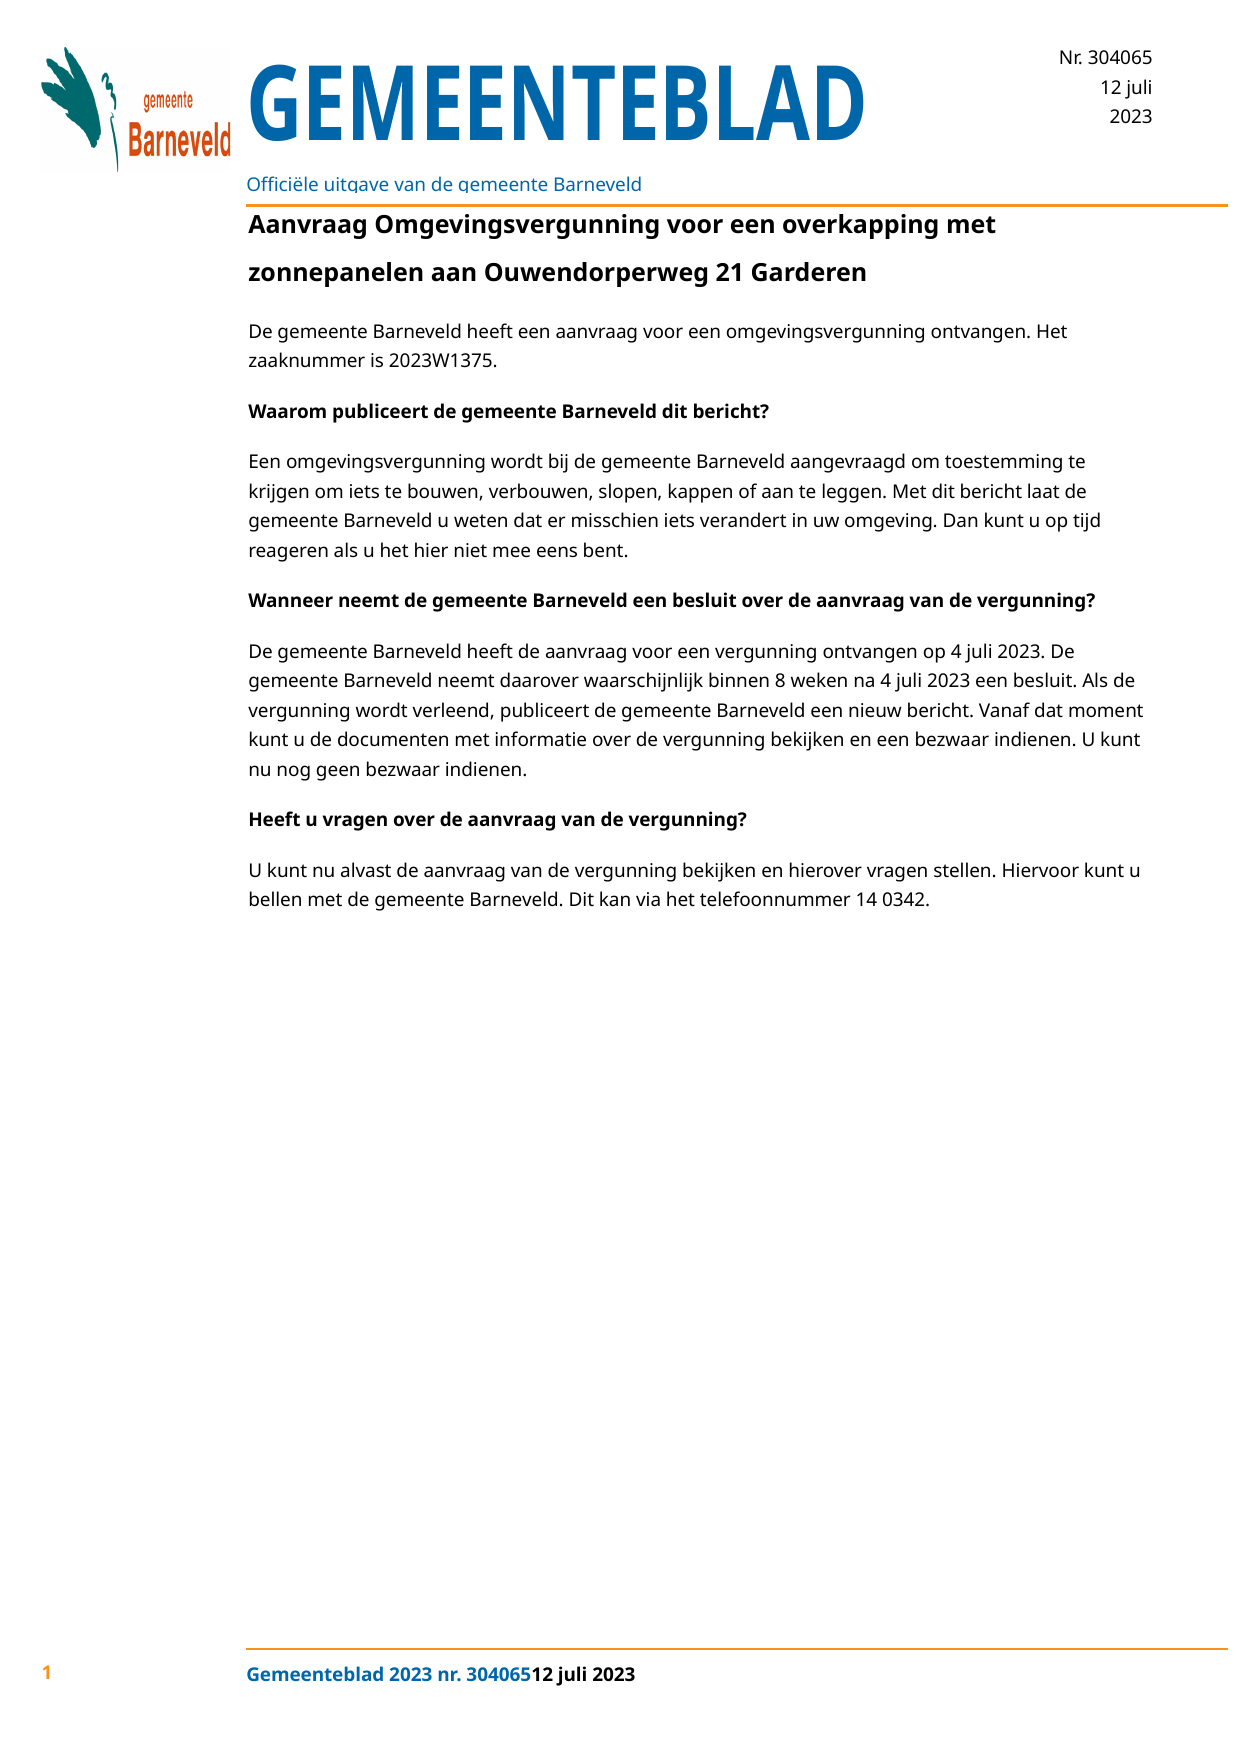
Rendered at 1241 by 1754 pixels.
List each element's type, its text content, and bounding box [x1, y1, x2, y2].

text De gemeente Barneveld heeft de aanvraag voor een vergunning ontvangen op 4 juli 2023. De gemeente Barneveld neemt daarover waarschijnlijk binnen 8 weken na 4 juli 2023 een besluit. Als de vergunning wordt verleend, publiceert de gemeente Barneveld een nieuw bericht. Vanaf dat moment kunt u de documenten met informatie over de vergunning bekijken en een bezwaar indienen. U kunt nu nog geen bezwaar indienen. [248, 638, 1152, 782]
text U kunt nu alvast de aanvraag van de vergunning bekijken en hierover vragen stellen. Hiervoor kunt u bellen met de gemeente Barneveld. Dit kan via het telefoonnummer 14 0342. [248, 857, 1152, 912]
text Wanneer neemt de gemeente Barneveld een besluit over de aanvraag van de vergunning? [248, 587, 1152, 613]
text Waarom publiceert de gemeente Barneveld dit bericht? [248, 398, 1152, 424]
picture [41, 47, 231, 172]
text Een omgevingsvergunning wordt bij de gemeente Barneveld aangevraagd om toestemming te krijgen om iets te bouwen, verbouwen, slopen, kappen of aan te leggen. Met dit bericht laat de gemeente Barneveld u weten dat er misschien iets verandert in uw omgeving. Dan kunt u op tijd reageren als u het hier niet mee eens bent. [248, 448, 1152, 563]
text De gemeente Barneveld heeft een aanvraag voor een omgevingsvergunning ontvangen. Het zaaknummer is 2023W1375. [248, 318, 1152, 373]
text Heeft u vragen over de aanvraag van de vergunning? [248, 807, 1152, 832]
text Aanvraag Omgevingsvergunning voor een overkapping met zonnepanelen aan Ouwendorperweg 21 Garderen [248, 207, 1152, 288]
